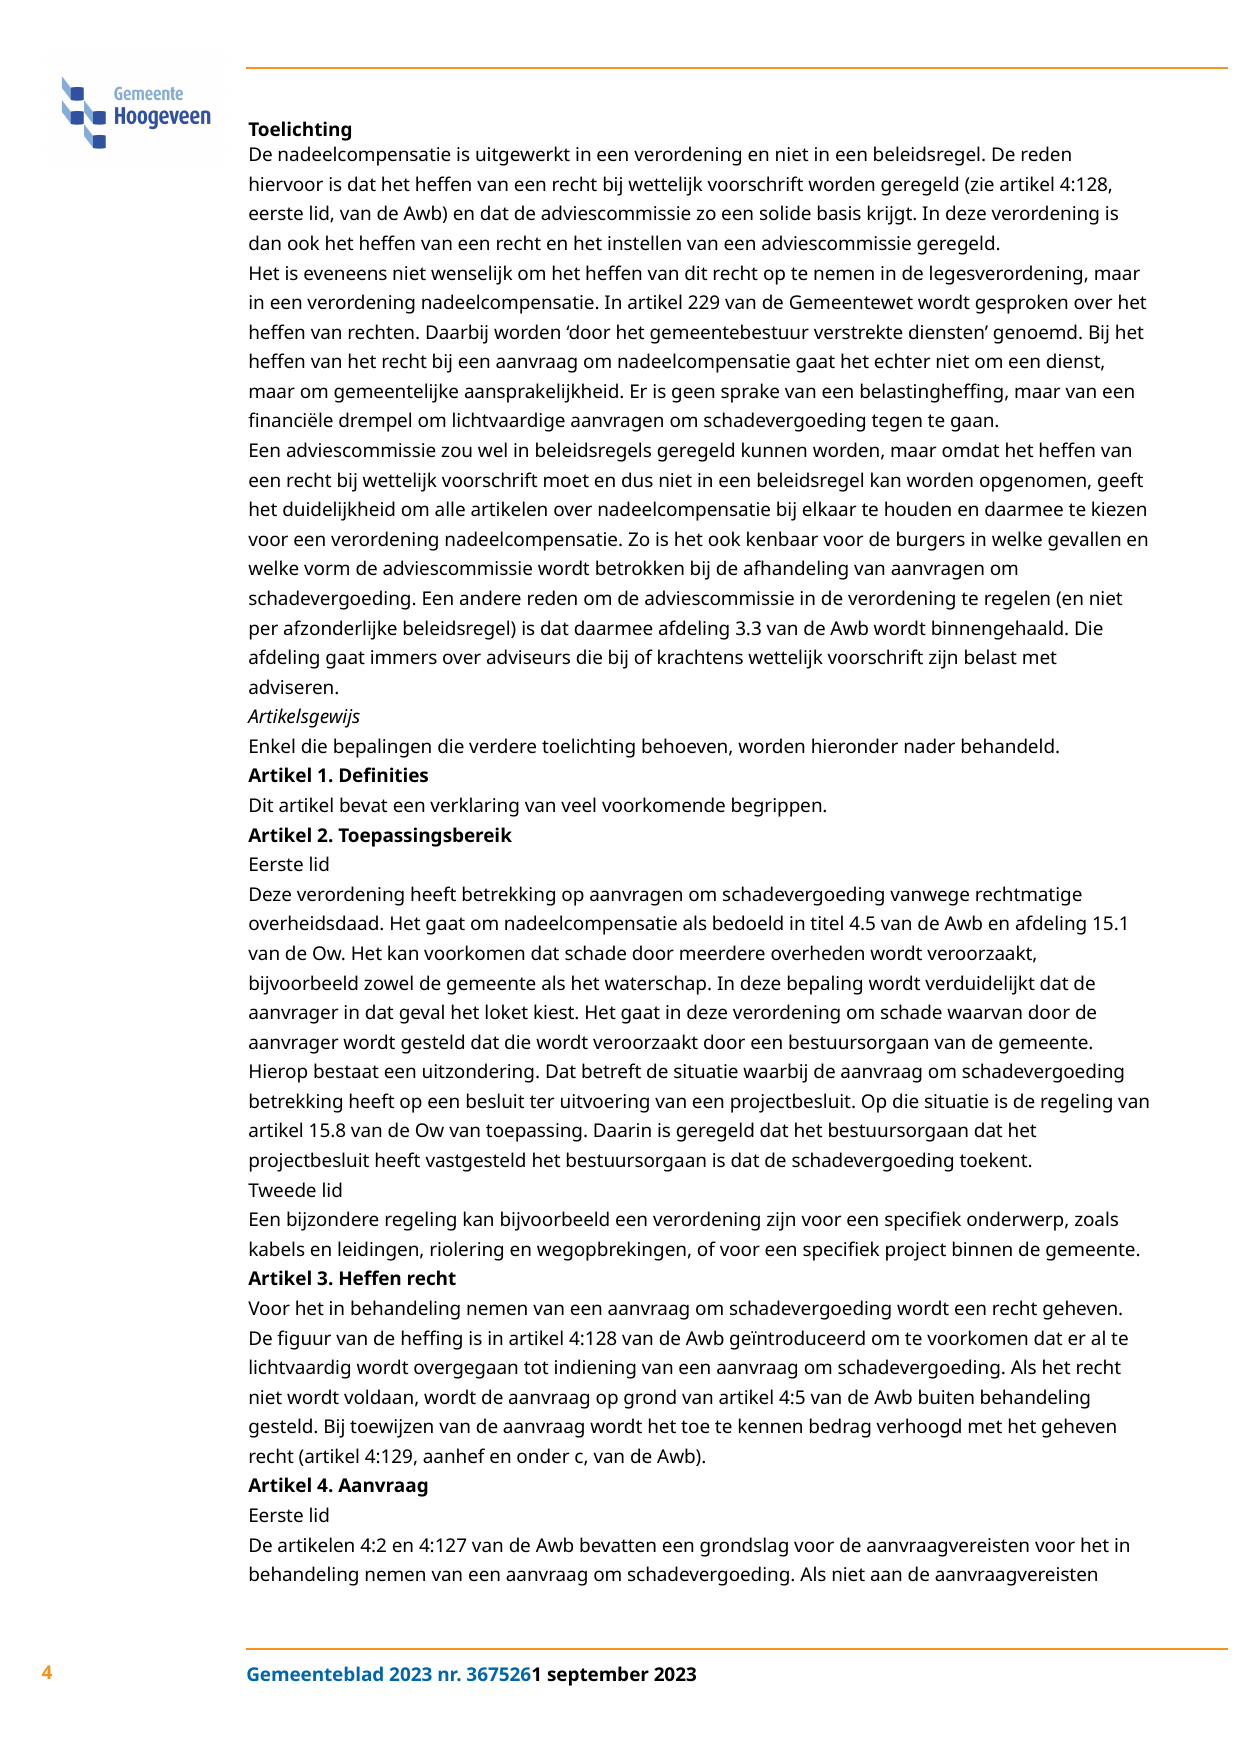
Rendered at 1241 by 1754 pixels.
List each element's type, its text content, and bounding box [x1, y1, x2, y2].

text Deze verordening heeft betrekking op aanvragen om schadevergoeding vanwege rechtmatige overheidsdaad. Het gaat om nadeelcompensatie als bedoeld in titel 4.5 van de Awb en afdeling 15.1 van de Ow. Het kan voorkomen dat schade door meerdere overheden wordt veroorzaakt, bijvoorbeeld zowel de gemeente als het waterschap. In deze bepaling wordt verduidelijkt dat de aanvrager in dat geval het loket kiest. Het gaat in deze verordening om schade waarvan door de aanvrager wordt gesteld dat die wordt veroorzaakt door een bestuursorgaan van de gemeente. Hierop bestaat een uitzondering. Dat betreft de situatie waarbij de aanvraag om schadevergoeding betrekking heeft op een besluit ter uitvoering van een projectbesluit. Op die situatie is de regeling van artikel 15.8 van de Ow van toepassing. Daarin is geregeld dat het bestuursorgaan dat het projectbesluit heeft vastgesteld het bestuursorgaan is dat de schadevergoeding toekent. [248, 881, 1152, 1173]
text Tweede lid [248, 1177, 1152, 1203]
text Artikel 4. Aanvraag [248, 1473, 1152, 1498]
text Eerste lid [248, 851, 1152, 877]
text Toelichting [248, 116, 1152, 141]
text Eerste lid [248, 1502, 1152, 1528]
text Artikel 1. Definities [248, 763, 1152, 788]
text Artikel 3. Heffen recht [248, 1266, 1152, 1291]
picture [41, 47, 231, 172]
text De artikelen 4:2 en 4:127 van de Awb bevatten een grondslag voor de aanvraagvereisten voor het in behandeling nemen van een aanvraag om schadevergoeding. Als niet aan de aanvraagvereisten [248, 1532, 1152, 1587]
text Het is eveneens niet wenselijk om het heffen van dit recht op te nemen in de legesverordening, maar in een verordening nadeelcompensatie. In artikel 229 van de Gemeentewet wordt gesproken over het heffen van rechten. Daarbij worden ‘door het gemeentebestuur verstrekte diensten’ genoemd. Bij het heffen van het recht bij een aanvraag om nadeelcompensatie gaat het echter niet om een dienst, maar om gemeentelijke aansprakelijkheid. Er is geen sprake van een belastingheffing, maar van een financiële drempel om lichtvaardige aanvragen om schadevergoeding tegen te gaan. [248, 260, 1152, 433]
text Een adviescommissie zou wel in beleidsregels geregeld kunnen worden, maar omdat het heffen van een recht bij wettelijk voorschrift moet en dus niet in een beleidsregel kan worden opgenomen, geeft het duidelijkheid om alle artikelen over nadeelcompensatie bij elkaar te houden en daarmee te kiezen voor een verordening nadeelcompensatie. Zo is het ook kenbaar voor de burgers in welke gevallen en welke vorm de adviescommissie wordt betrokken bij de afhandeling van aanvragen om schadevergoeding. Een andere reden om de adviescommissie in de verordening te regelen (en niet per afzonderlijke beleidsregel) is dat daarmee afdeling 3.3 van de Awb wordt binnengehaald. Die afdeling gaat immers over adviseurs die bij of krachtens wettelijk voorschrift zijn belast met adviseren. [248, 437, 1152, 700]
text Een bijzondere regeling kan bijvoorbeeld een verordening zijn voor een specifiek onderwerp, zoals kabels en leidingen, riolering en wegopbrekingen, of voor een specifiek project binnen de gemeente. [248, 1206, 1152, 1262]
text Artikelsgewijs [248, 703, 1152, 729]
text Artikel 2. Toepassingsbereik [248, 822, 1152, 848]
text De nadeelcompensatie is uitgewerkt in een verordening en niet in een beleidsregel. De reden hiervoor is dat het heffen van een recht bij wettelijk voorschrift worden geregeld (zie artikel 4:128, eerste lid, van de Awb) en dat de adviescommissie zo een solide basis krijgt. In deze verordening is dan ook het heffen van een recht en het instellen van een adviescommissie geregeld. [248, 141, 1152, 256]
text Dit artikel bevat een verklaring van veel voorkomende begrippen. [248, 792, 1152, 818]
text Enkel die bepalingen die verdere toelichting behoeven, worden hieronder nader behandeld. [248, 733, 1152, 759]
text Voor het in behandeling nemen van een aanvraag om schadevergoeding wordt een recht geheven. De figuur van de heffing is in artikel 4:128 van de Awb geïntroduceerd om te voorkomen dat er al te lichtvaardig wordt overgegaan tot indiening van een aanvraag om schadevergoeding. Als het recht niet wordt voldaan, wordt de aanvraag op grond van artikel 4:5 van de Awb buiten behandeling gesteld. Bij toewijzen van de aanvraag wordt het toe te kennen bedrag verhoogd met het geheven recht (artikel 4:129, aanhef en onder c, van de Awb). [248, 1295, 1152, 1469]
